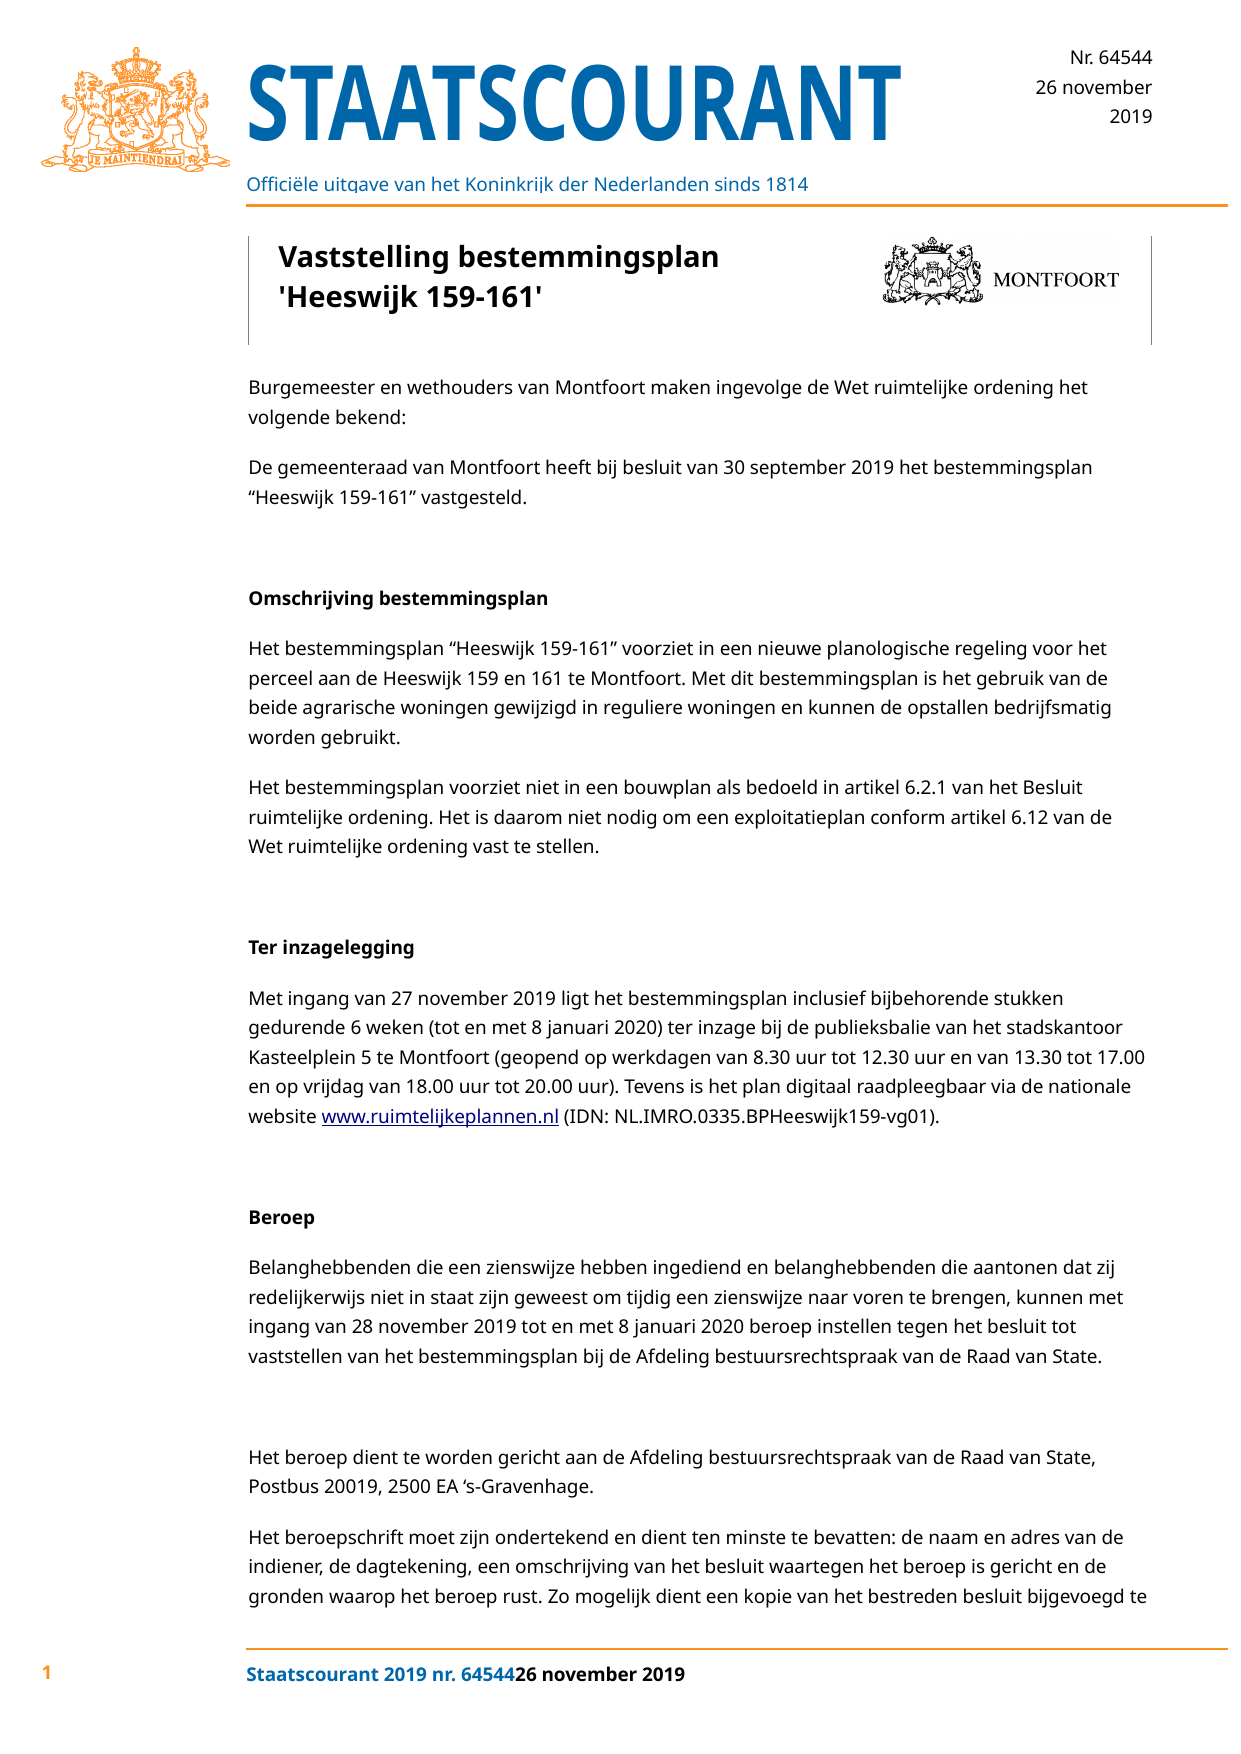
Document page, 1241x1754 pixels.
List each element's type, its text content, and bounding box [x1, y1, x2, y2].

text Het beroepschrift moet zijn ondertekend en dient ten minste te bevatten: de naam en adres van de indiener, de dagtekening, een omschrijving van het besluit waartegen het beroep is gericht en de gronden waarop het beroep rust. Zo mogelijk dient een kopie van het bestreden besluit bijgevoegd te [248, 1524, 1152, 1609]
text Omschrijving bestemmingsplan [248, 585, 1152, 610]
text Beroep [248, 1204, 1152, 1229]
picture [882, 236, 1119, 306]
table_header Vaststelling bestemmingsplan 'Heeswijk 159-161' [249, 236, 850, 345]
text Burgemeester en wethouders van Montfoort maken ingevolge de Wet ruimtelijke ordening het volgende bekend: [248, 374, 1152, 429]
text Ter inzagelegging [248, 934, 1152, 960]
text De gemeenteraad van Montfoort heeft bij besluit van 30 september 2019 het bestemmingsplan “Heeswijk 159-161” vastgesteld. [248, 454, 1152, 509]
picture [41, 47, 231, 172]
text Belanghebbenden die een zienswijze hebben ingediend en belanghebbenden die aantonen dat zij redelijkerwijs niet in staat zijn geweest om tijdig een zienswijze naar voren te brengen, kunnen met ingang van 28 november 2019 tot en met 8 januari 2020 beroep instellen tegen het besluit tot vaststellen van het bestemmingsplan bij de Afdeling bestuursrechtspraak van de Raad van State. [248, 1254, 1152, 1369]
table_header [850, 236, 1151, 345]
text Het beroep dient te worden gericht aan de Afdeling bestuursrechtspraak van de Raad van State, Postbus 20019, 2500 EA ‘s-Gravenhage. [248, 1444, 1152, 1499]
text Het bestemmingsplan “Heeswijk 159-161” voorziet in een nieuwe planologische regeling voor het perceel aan de Heeswijk 159 en 161 te Montfoort. Met dit bestemmingsplan is het gebruik van de beide agrarische woningen gewijzigd in reguliere woningen en kunnen de opstallen bedrijfsmatig worden gebruikt. [248, 635, 1152, 749]
text Met ingang van 27 november 2019 ligt het bestemmingsplan inclusief bijbehorende stukken gedurende 6 weken (tot en met 8 januari 2020) ter inzage bij de publieksbalie van het stadskantoor Kasteelplein 5 te Montfoort (geopend op werkdagen van 8.30 uur tot 12.30 uur en van 13.30 tot 17.00 en op vrijdag van 18.00 uur tot 20.00 uur). Tevens is het plan digitaal raadpleegbaar via de nationale website www.ruimtelijkeplannen.nl (IDN: NL.IMRO.0335.BPHeeswijk159-vg01). [248, 985, 1152, 1129]
text Het bestemmingsplan voorziet niet in een bouwplan als bedoeld in artikel 6.2.1 van het Besluit ruimtelijke ordening. Het is daarom niet nodig om een exploitatieplan conform artikel 6.12 van de Wet ruimtelijke ordening vast te stellen. [248, 774, 1152, 859]
